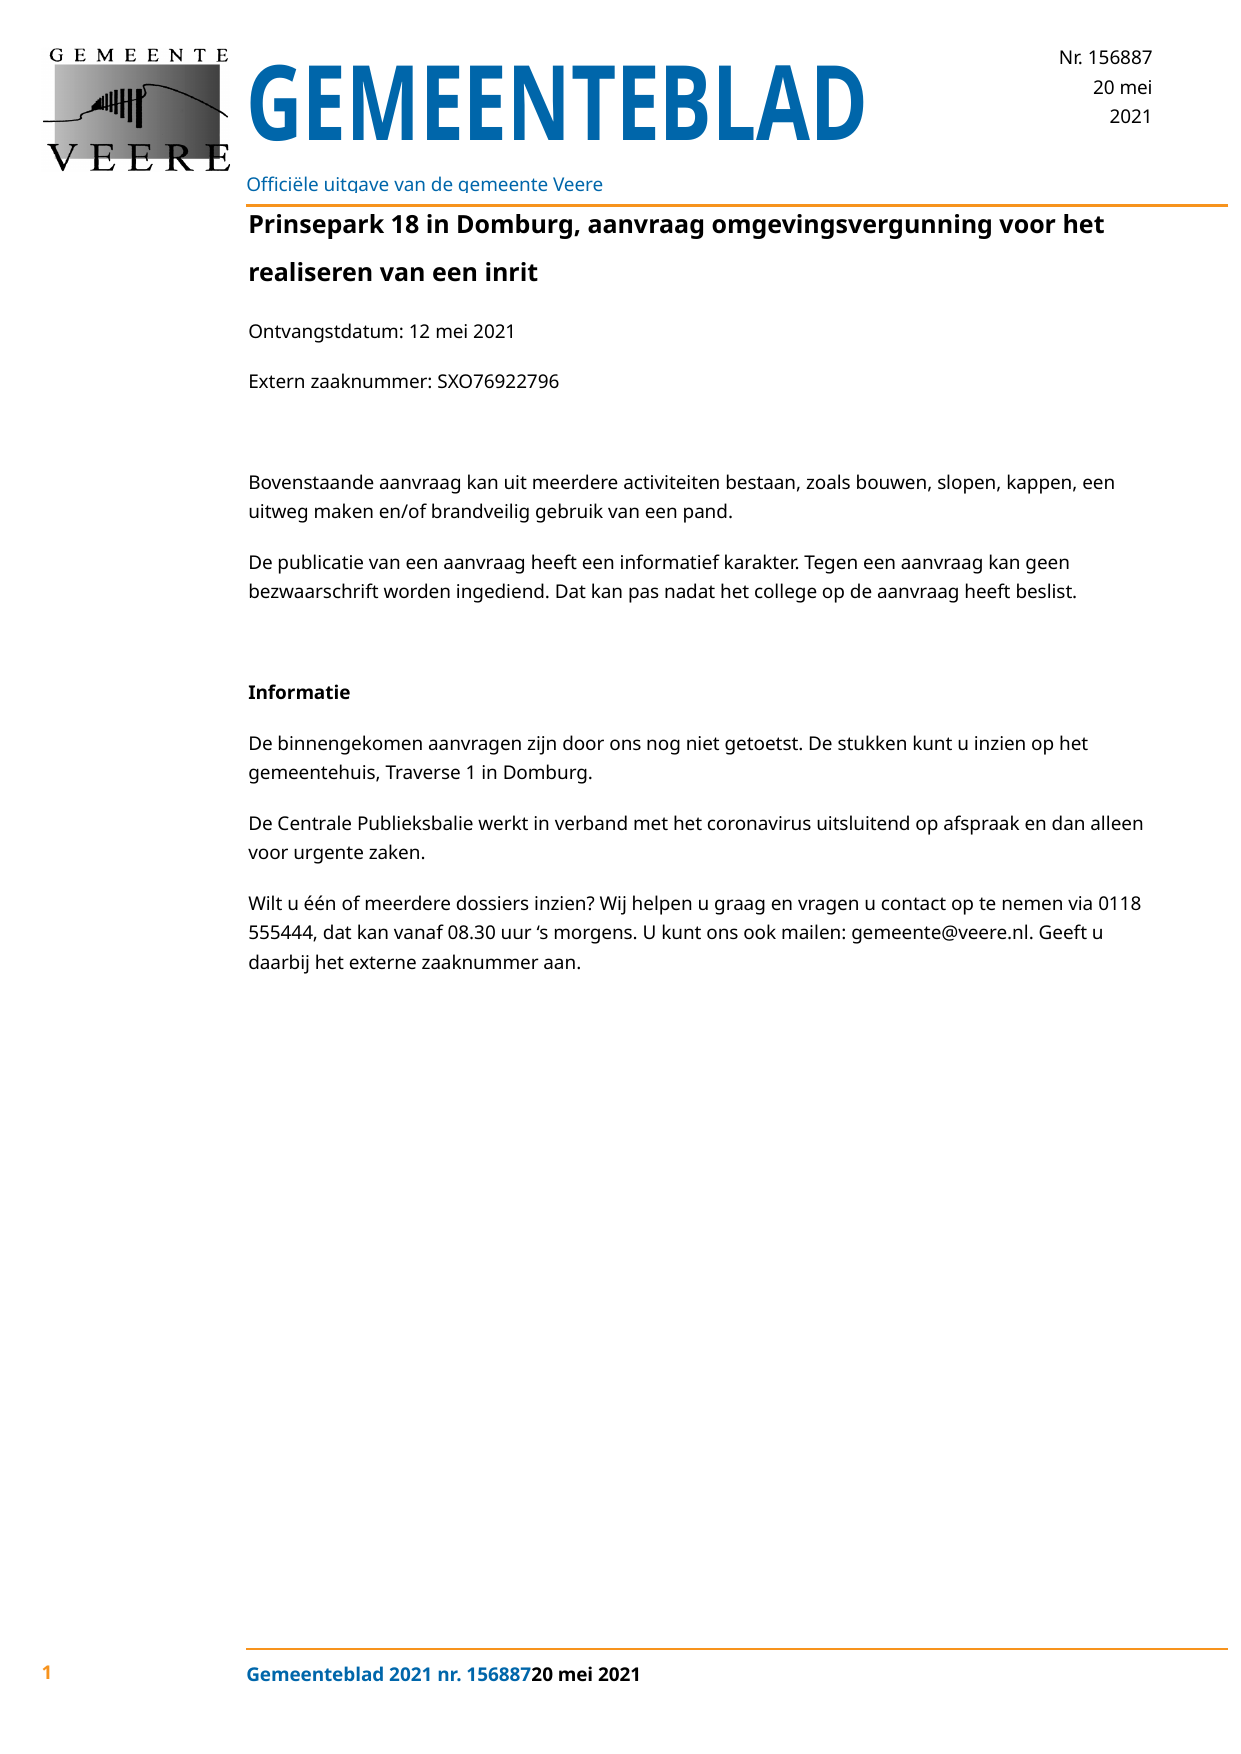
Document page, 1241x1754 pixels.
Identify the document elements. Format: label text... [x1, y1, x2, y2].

text De Centrale Publieksbalie werkt in verband met het coronavirus uitsluitend op afspraak en dan alleen voor urgente zaken. [248, 810, 1152, 865]
text Prinsepark 18 in Domburg, aanvraag omgevingsvergunning voor het realiseren van een inrit [248, 207, 1152, 288]
text Extern zaaknummer: SXO76922796 [248, 368, 1152, 394]
text Bovenstaande aanvraag kan uit meerdere activiteiten bestaan, zoals bouwen, slopen, kappen, een uitweg maken en/of brandveilig gebruik van een pand. [248, 469, 1152, 524]
text De binnengekomen aanvragen zijn door ons nog niet getoetst. De stukken kunt u inzien op het gemeentehuis, Traverse 1 in Domburg. [248, 730, 1152, 785]
picture [41, 47, 231, 172]
text De publicatie van een aanvraag heeft een informatief karakter. Tegen een aanvraag kan geen bezwaarschrift worden ingediend. Dat kan pas nadat het college op de aanvraag heeft beslist. [248, 549, 1152, 604]
text Wilt u één of meerdere dossiers inzien? Wij helpen u graag en vragen u contact op te nemen via 0118 555444, dat kan vanaf 08.30 uur ‘s morgens. U kunt ons ook mailen: gemeente@veere.nl. Geeft u daarbij het externe zaaknummer aan. [248, 890, 1152, 975]
text Informatie [248, 679, 1152, 705]
text Ontvangstdatum: 12 mei 2021 [248, 318, 1152, 344]
